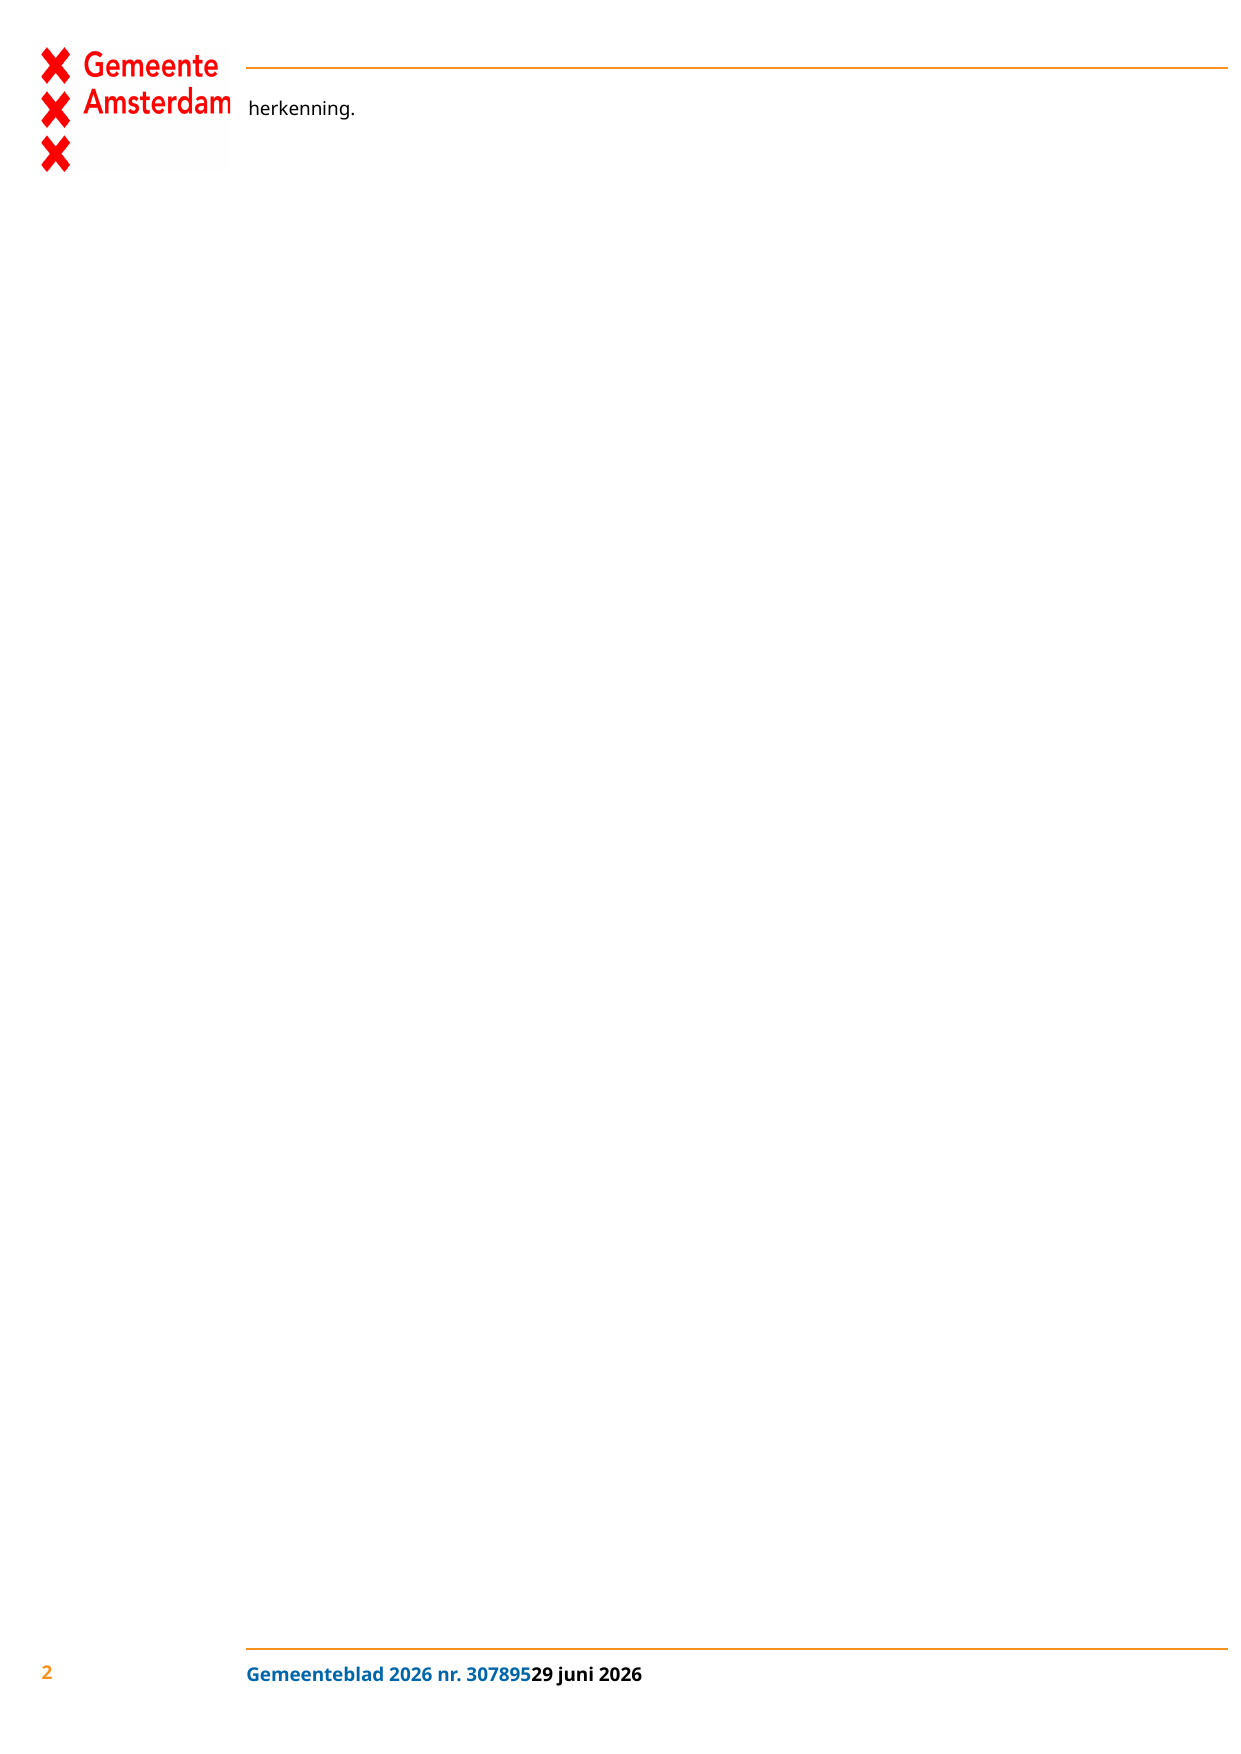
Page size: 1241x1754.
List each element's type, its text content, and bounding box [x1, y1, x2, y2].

picture [41, 47, 231, 172]
text herkenning. [248, 95, 1152, 121]
